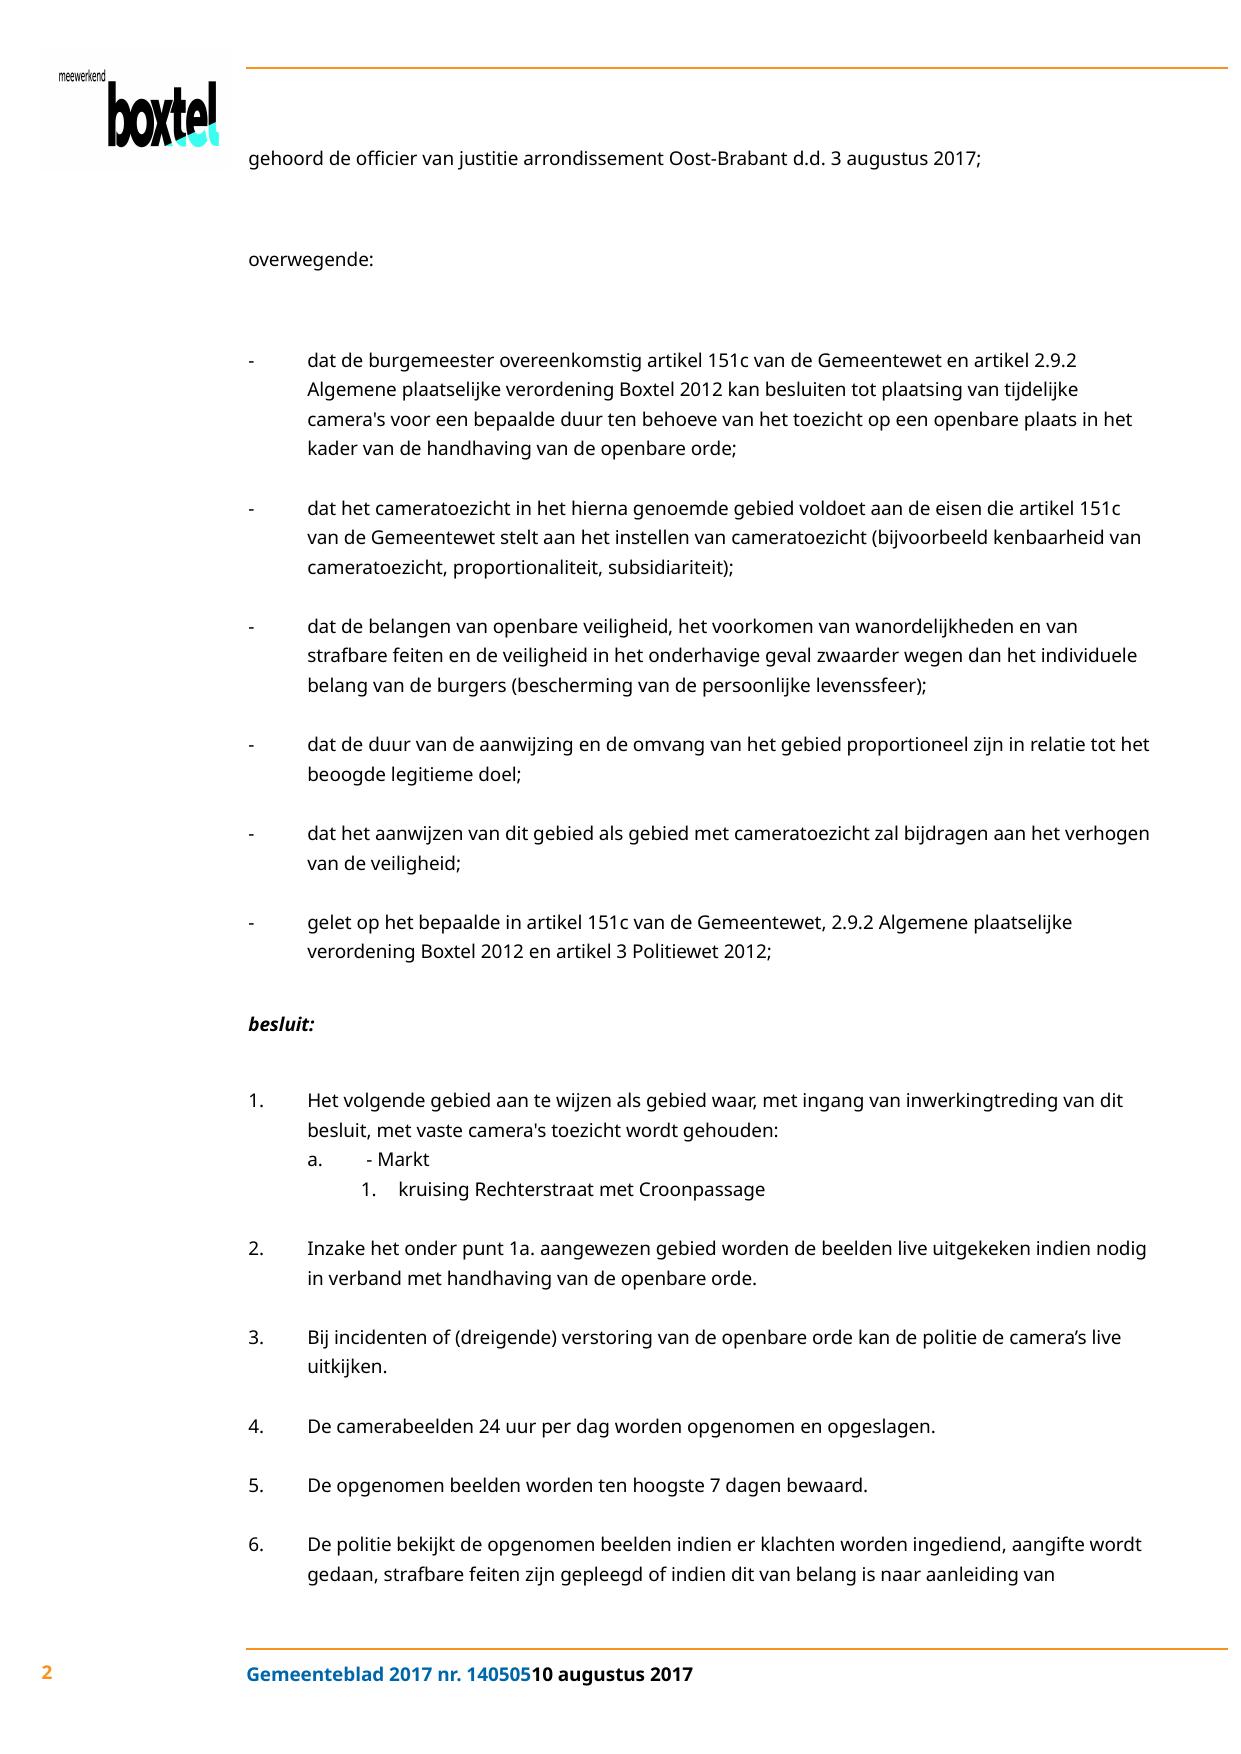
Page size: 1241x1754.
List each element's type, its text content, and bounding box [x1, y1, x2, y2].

list Bij incidenten of (dreigende) verstoring van de openbare orde kan de politie de camera’s live uitkijken. [248, 1324, 1152, 1379]
list De camerabeelden 24 uur per dag worden opgenomen en opgeslagen. [248, 1413, 1152, 1438]
text gehoord de officier van justitie arrondissement Oost-Brabant d.d. 3 augustus 2017; [248, 145, 1152, 171]
list dat de duur van de aanwijzing en de omvang van het gebied proportioneel zijn in relatie tot het beoogde legitieme doel; [248, 731, 1152, 787]
list kruising Rechterstraat met Croonpassage [361, 1176, 1152, 1202]
list De opgenomen beelden worden ten hoogste 7 dagen bewaard. [248, 1472, 1152, 1498]
list Het volgende gebied aan te wijzen als gebied waar, met ingang van inwerkingtreding van dit besluit, met vaste camera's toezicht wordt gehouden: [248, 1087, 1152, 1143]
list dat het aanwijzen van dit gebied als gebied met cameratoezicht zal bijdragen aan het verhogen van de veiligheid; [248, 820, 1152, 876]
text overwegende: [248, 246, 1152, 272]
list De politie bekijkt de opgenomen beelden indien er klachten worden ingediend, aangifte wordt gedaan, strafbare feiten zijn gepleegd of indien dit van belang is naar aanleiding van [248, 1531, 1152, 1586]
list dat het cameratoezicht in het hierna genoemde gebied voldoet aan de eisen die artikel 151c van de Gemeentewet stelt aan het instellen van cameratoezicht (bijvoorbeeld kenbaarheid van cameratoezicht, proportionaliteit, subsidiariteit); [248, 495, 1152, 580]
list - Markt [307, 1147, 1152, 1172]
list gelet op het bepaalde in artikel 151c van de Gemeentewet, 2.9.2 Algemene plaatselijke verordening Boxtel 2012 en artikel 3 Politiewet 2012; [248, 909, 1152, 964]
list dat de burgemeester overeenkomstig artikel 151c van de Gemeentewet en artikel 2.9.2 Algemene plaatselijke verordening Boxtel 2012 kan besluiten tot plaatsing van tijdelijke camera's voor een bepaalde duur ten behoeve van het toezicht op een openbare plaats in het kader van de handhaving van de openbare orde; [248, 347, 1152, 461]
list dat de belangen van openbare veiligheid, het voorkomen van wanordelijkheden en van strafbare feiten en de veiligheid in het onderhavige geval zwaarder wegen dan het individuele belang van de burgers (bescherming van de persoonlijke levenssfeer); [248, 613, 1152, 698]
text besluit: [248, 1011, 1152, 1037]
list Inzake het onder punt 1a. aangewezen gebied worden de beelden live uitgekeken indien nodig in verband met handhaving van de openbare orde. [248, 1235, 1152, 1291]
picture [41, 47, 231, 172]
